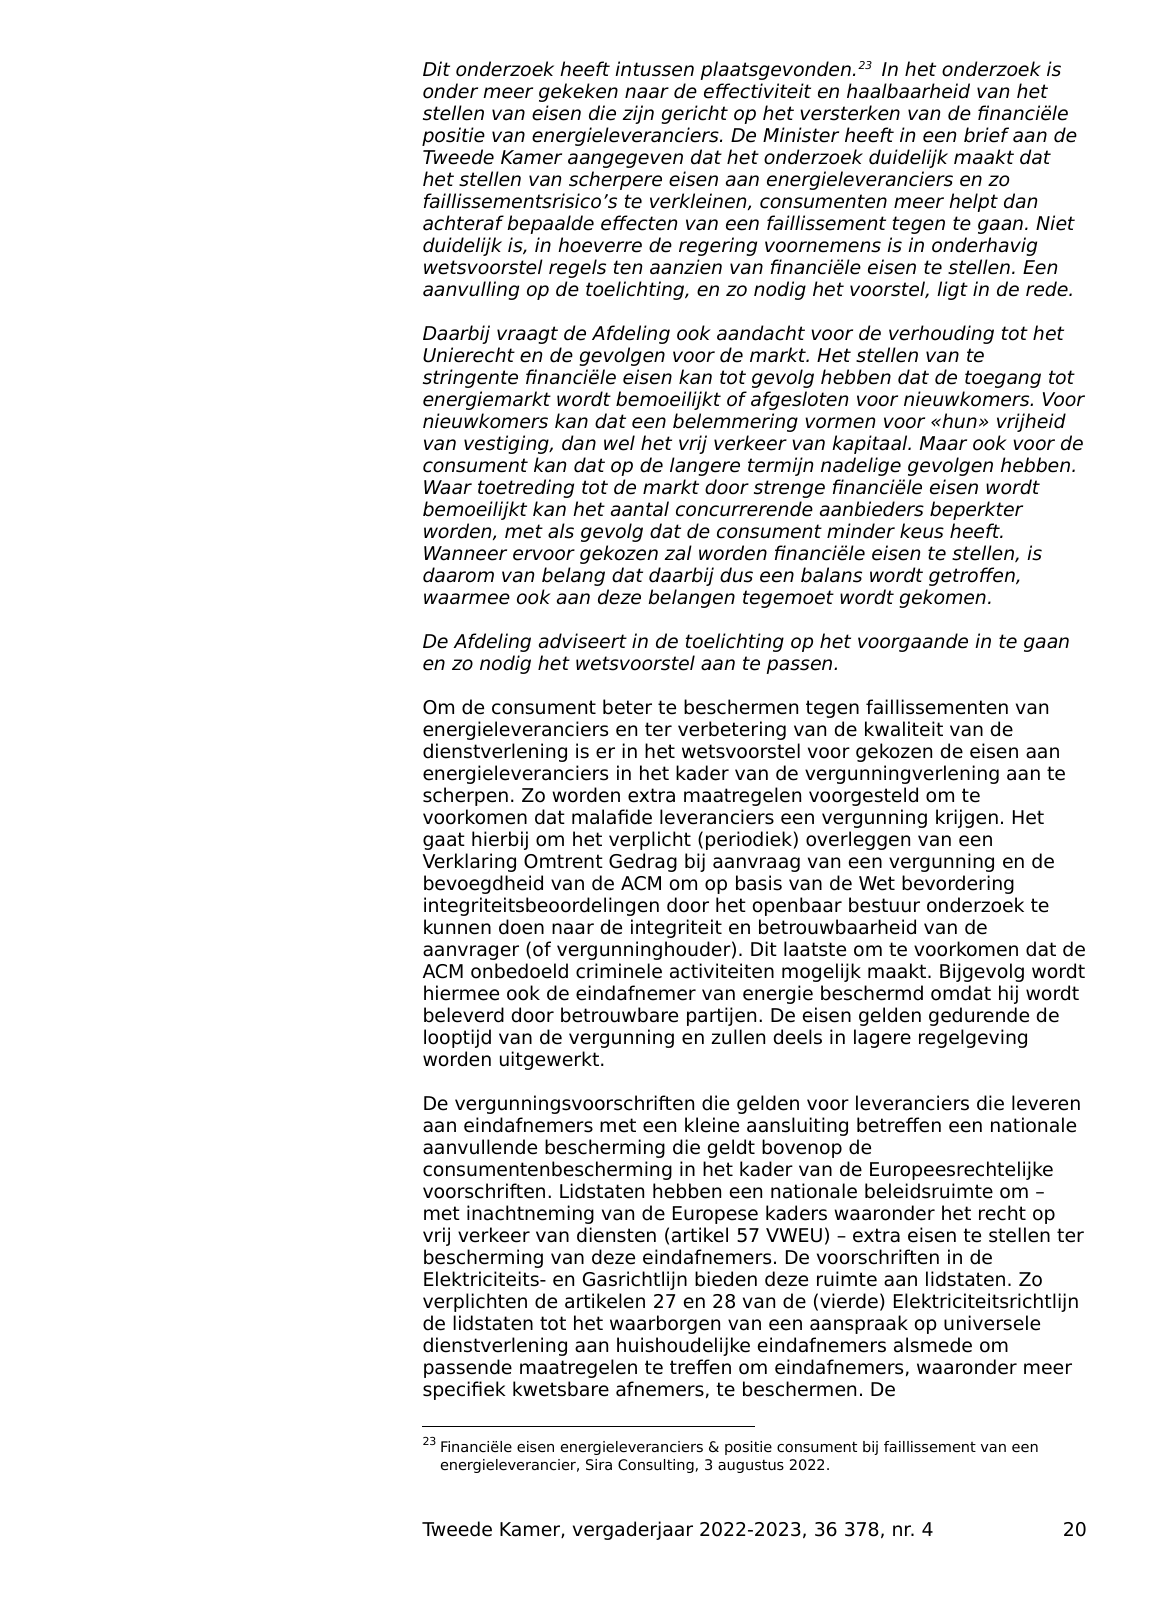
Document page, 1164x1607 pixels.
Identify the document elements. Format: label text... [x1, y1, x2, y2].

text Om de consument beter te beschermen tegen faillissementen van energieleveranciers en ter verbetering van de kwaliteit van de dienstverlening is er in het wetsvoorstel voor gekozen de eisen aan energieleveranciers in het kader van de vergunningverlening aan te scherpen. Zo worden extra maatregelen voorgesteld om te voorkomen dat malafide leveranciers een vergunning krijgen. Het gaat hierbij om het verplicht (periodiek) overleggen van een Verklaring Omtrent Gedrag bij aanvraag van een vergunning en de bevoegdheid van de ACM om op basis van de Wet bevordering integriteitsbeoordelingen door het openbaar bestuur onderzoek te kunnen doen naar de integriteit en betrouwbaarheid van de aanvrager (of vergunninghouder). Dit laatste om te voorkomen dat de ACM onbedoeld criminele activiteiten mogelijk maakt. Bijgevolg wordt hiermee ook de eindafnemer van energie beschermd omdat hij wordt beleverd door betrouwbare partijen. De eisen gelden gedurende de looptijd van de vergunning en zullen deels in lagere regelgeving worden uitgewerkt. [422, 697, 1087, 1071]
text Daarbij vraagt de Afdeling ook aandacht voor de verhouding tot het Unierecht en de gevolgen voor de markt. Het stellen van te stringente financiële eisen kan tot gevolg hebben dat de toegang tot energiemarkt wordt bemoeilijkt of afgesloten voor nieuwkomers. Voor nieuwkomers kan dat een belemmering vormen voor «hun» vrijheid van vestiging, dan wel het vrij verkeer van kapitaal. Maar ook voor de consument kan dat op de langere termijn nadelige gevolgen hebben. Waar toetreding tot de markt door strenge financiële eisen wordt bemoeilijkt kan het aantal concurrerende aanbieders beperkter worden, met als gevolg dat de consument minder keus heeft. Wanneer ervoor gekozen zal worden financiële eisen te stellen, is daarom van belang dat daarbij dus een balans wordt getroffen, waarmee ook aan deze belangen tegemoet wordt gekomen. [422, 323, 1087, 609]
text De Afdeling adviseert in de toelichting op het voorgaande in te gaan en zo nodig het wetsvoorstel aan te passen. [422, 631, 1087, 675]
text Financiële eisen energieleveranciers & positie consument bij faillissement van een energieleverancier, Sira Consulting, 3 augustus 2022. [422, 1435, 1087, 1474]
text Dit onderzoek heeft intussen plaatsgevonden. In het onderzoek is onder meer gekeken naar de effectiviteit en haalbaarheid van het stellen van eisen die zijn gericht op het versterken van de financiële positie van energieleveranciers. De Minister heeft in een brief aan de Tweede Kamer aangegeven dat het onderzoek duidelijk maakt dat het stellen van scherpere eisen aan energieleveranciers en zo faillissementsrisico’s te verkleinen, consumenten meer helpt dan achteraf bepaalde effecten van een faillissement tegen te gaan. Niet duidelijk is, in hoeverre de regering voornemens is in onderhavig wetsvoorstel regels ten aanzien van financiële eisen te stellen. Een aanvulling op de toelichting, en zo nodig het voorstel, ligt in de rede. [422, 59, 1087, 301]
text De vergunningsvoorschriften die gelden voor leveranciers die leveren aan eindafnemers met een kleine aansluiting betreffen een nationale aanvullende bescherming die geldt bovenop de consumentenbescherming in het kader van de Europeesrechtelijke voorschriften. Lidstaten hebben een nationale beleidsruimte om – met inachtneming van de Europese kaders waaronder het recht op vrij verkeer van diensten (artikel 57 VWEU) – extra eisen te stellen ter bescherming van deze eindafnemers. De voorschriften in de Elektriciteits- en Gasrichtlijn bieden deze ruimte aan lidstaten. Zo verplichten de artikelen 27 en 28 van de (vierde) Elektriciteitsrichtlijn de lidstaten tot het waarborgen van een aanspraak op universele dienstverlening aan huishoudelijke eindafnemers alsmede om passende maatregelen te treffen om eindafnemers, waaronder meer specifiek kwetsbare afnemers, te beschermen. De [422, 1093, 1087, 1401]
